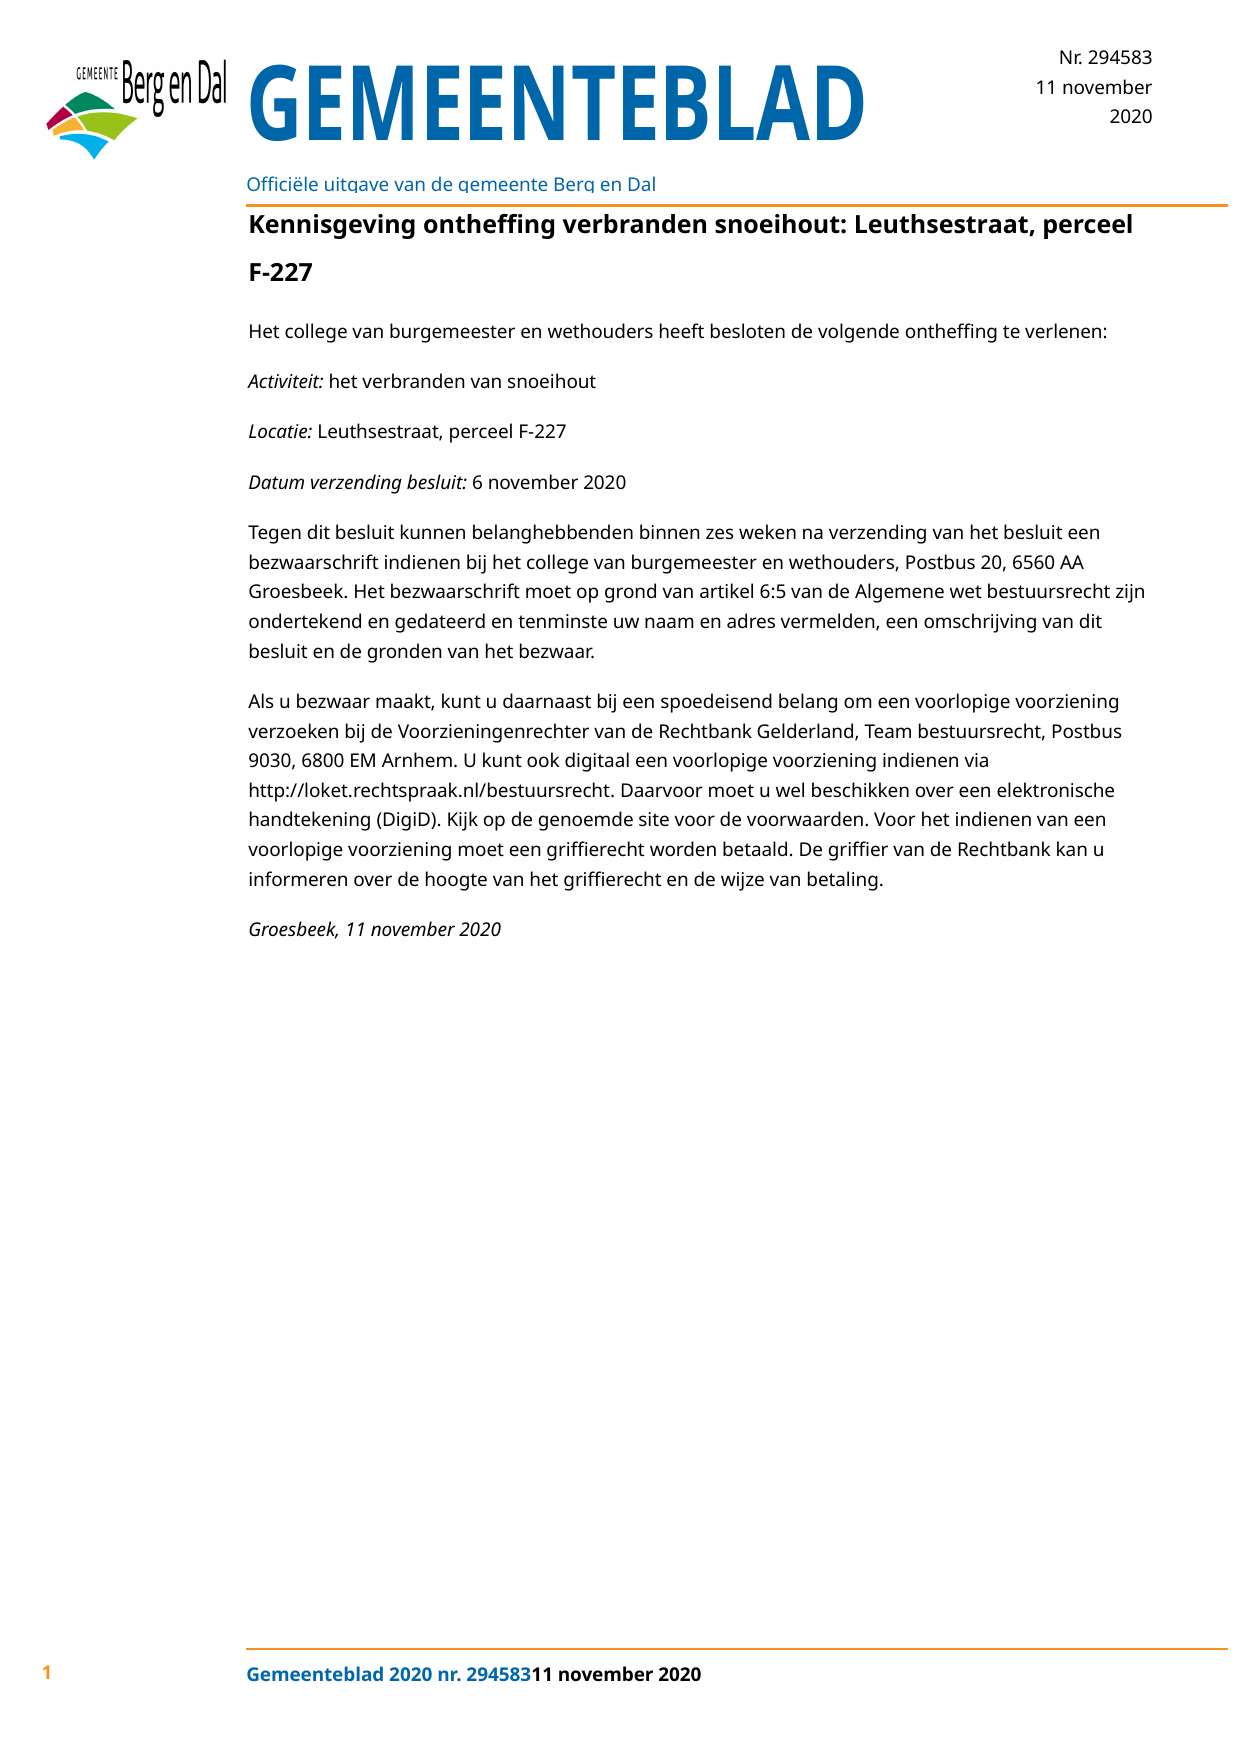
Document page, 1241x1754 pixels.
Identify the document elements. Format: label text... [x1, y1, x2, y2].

text Kennisgeving ontheffing verbranden snoeihout: Leuthsestraat, perceel F-227 [248, 207, 1152, 288]
picture [41, 47, 231, 172]
text Activiteit: het verbranden van snoeihout [248, 368, 1152, 394]
text Groesbeek, 11 november 2020 [248, 916, 1152, 942]
text Het college van burgemeester en wethouders heeft besloten de volgende ontheffing te verlenen: [248, 318, 1152, 344]
text Als u bezwaar maakt, kunt u daarnaast bij een spoedeisend belang om een voorlopige voorziening verzoeken bij de Voorzieningenrechter van de Rechtbank Gelderland, Team bestuursrecht, Postbus 9030, 6800 EM Arnhem. U kunt ook digitaal een voorlopige voorziening indienen via http://loket.rechtspraak.nl/bestuursrecht. Daarvoor moet u wel beschikken over een elektronische handtekening (DigiD). Kijk op de genoemde site voor de voorwaarden. Voor het indienen van een voorlopige voorziening moet een griffierecht worden betaald. De griffier van de Rechtbank kan u informeren over de hoogte van het griffierecht en de wijze van betaling. [248, 688, 1152, 892]
text Datum verzending besluit: 6 november 2020 [248, 469, 1152, 495]
text Locatie: Leuthsestraat, perceel F-227 [248, 419, 1152, 444]
text Tegen dit besluit kunnen belanghebbenden binnen zes weken na verzending van het besluit een bezwaarschrift indienen bij het college van burgemeester en wethouders, Postbus 20, 6560 AA Groesbeek. Het bezwaarschrift moet op grond van artikel 6:5 van de Algemene wet bestuursrecht zijn ondertekend en gedateerd en tenminste uw naam en adres vermelden, een omschrijving van dit besluit en de gronden van het bezwaar. [248, 519, 1152, 664]
